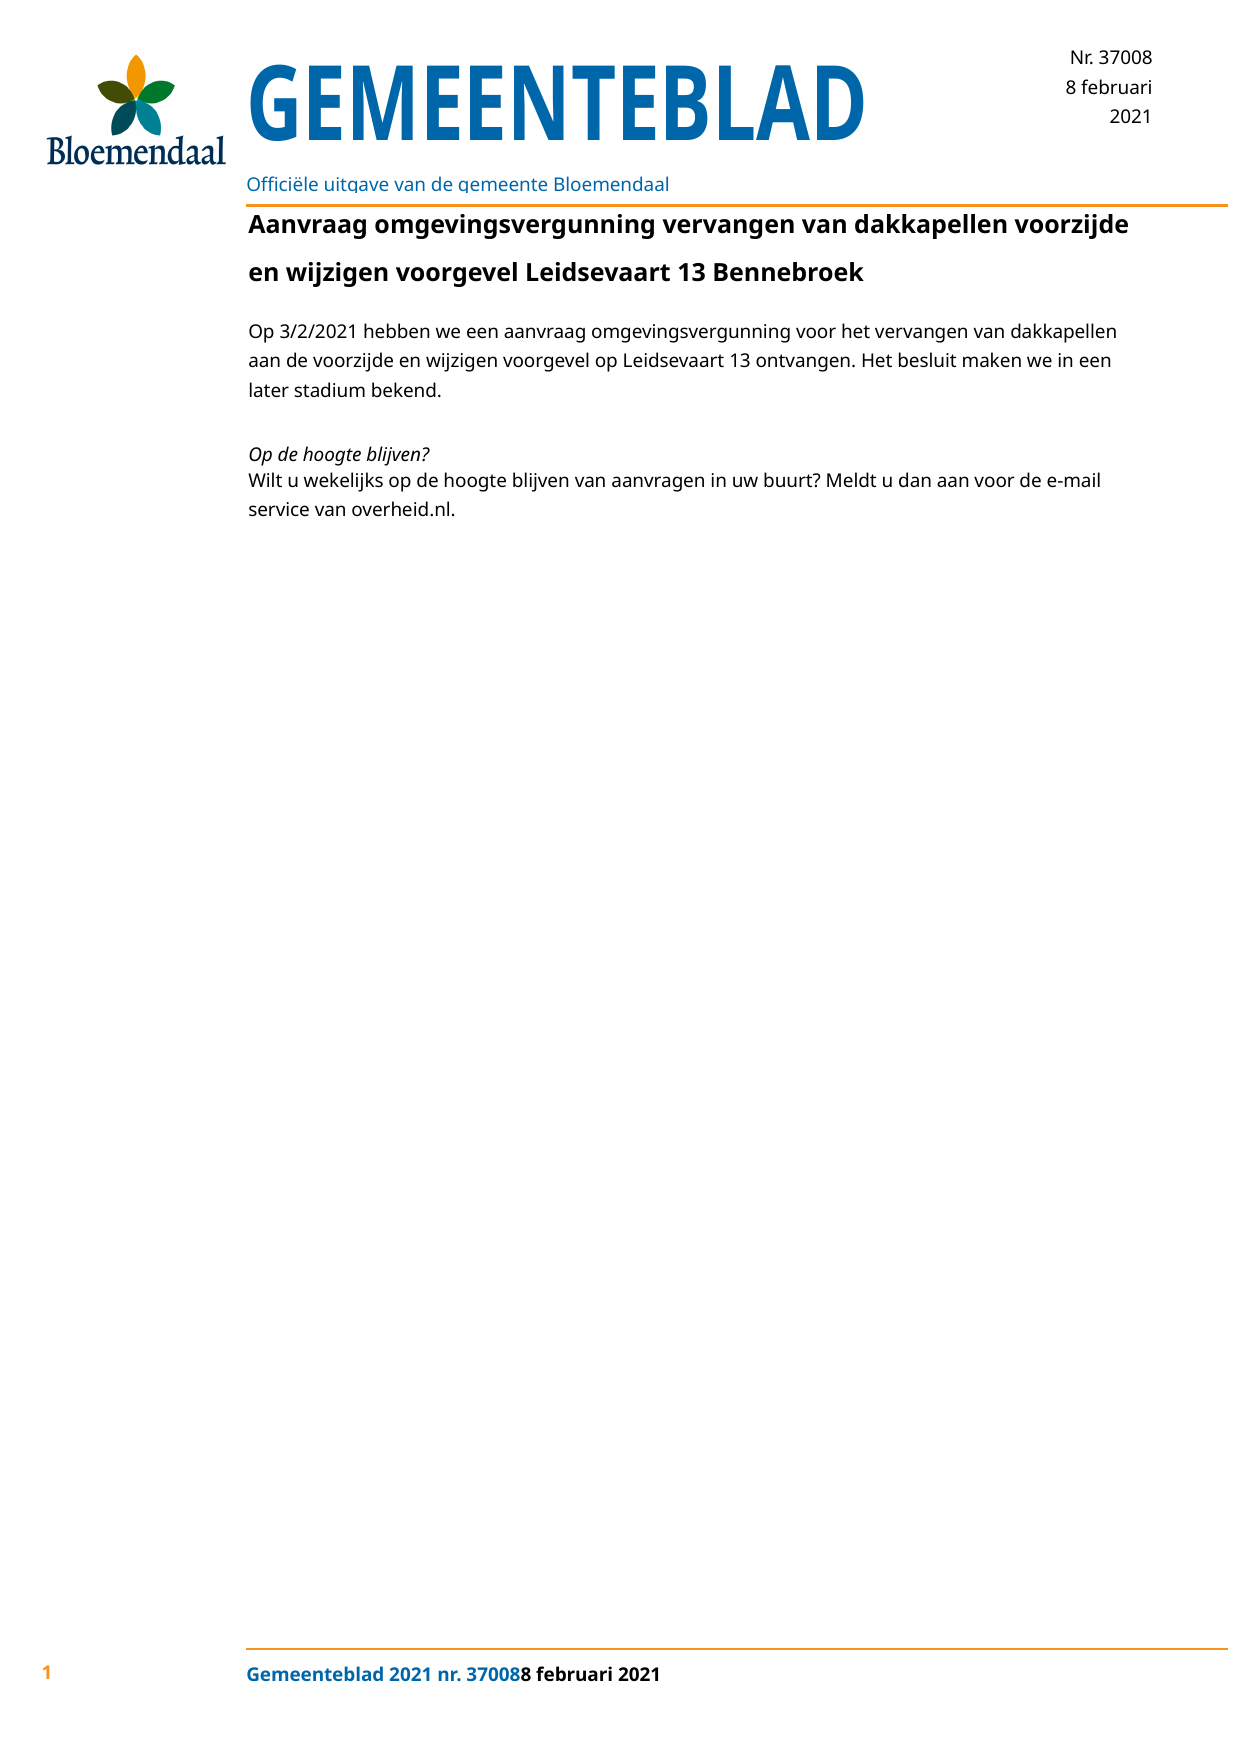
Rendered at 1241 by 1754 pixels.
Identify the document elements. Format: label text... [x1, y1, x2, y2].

text Op de hoogte blijven? [248, 441, 1152, 467]
picture [41, 47, 231, 172]
text Op 3/2/2021 hebben we een aanvraag omgevingsvergunning voor het vervangen van dakkapellen aan de voorzijde en wijzigen voorgevel op Leidsevaart 13 ontvangen. Het besluit maken we in een later stadium bekend. [248, 318, 1152, 403]
text Wilt u wekelijks op de hoogte blijven van aanvragen in uw buurt? Meldt u dan aan voor de e-mail service van overheid.nl. [248, 467, 1152, 522]
text Aanvraag omgevingsvergunning vervangen van dakkapellen voorzijde en wijzigen voorgevel Leidsevaart 13 Bennebroek [248, 207, 1152, 288]
